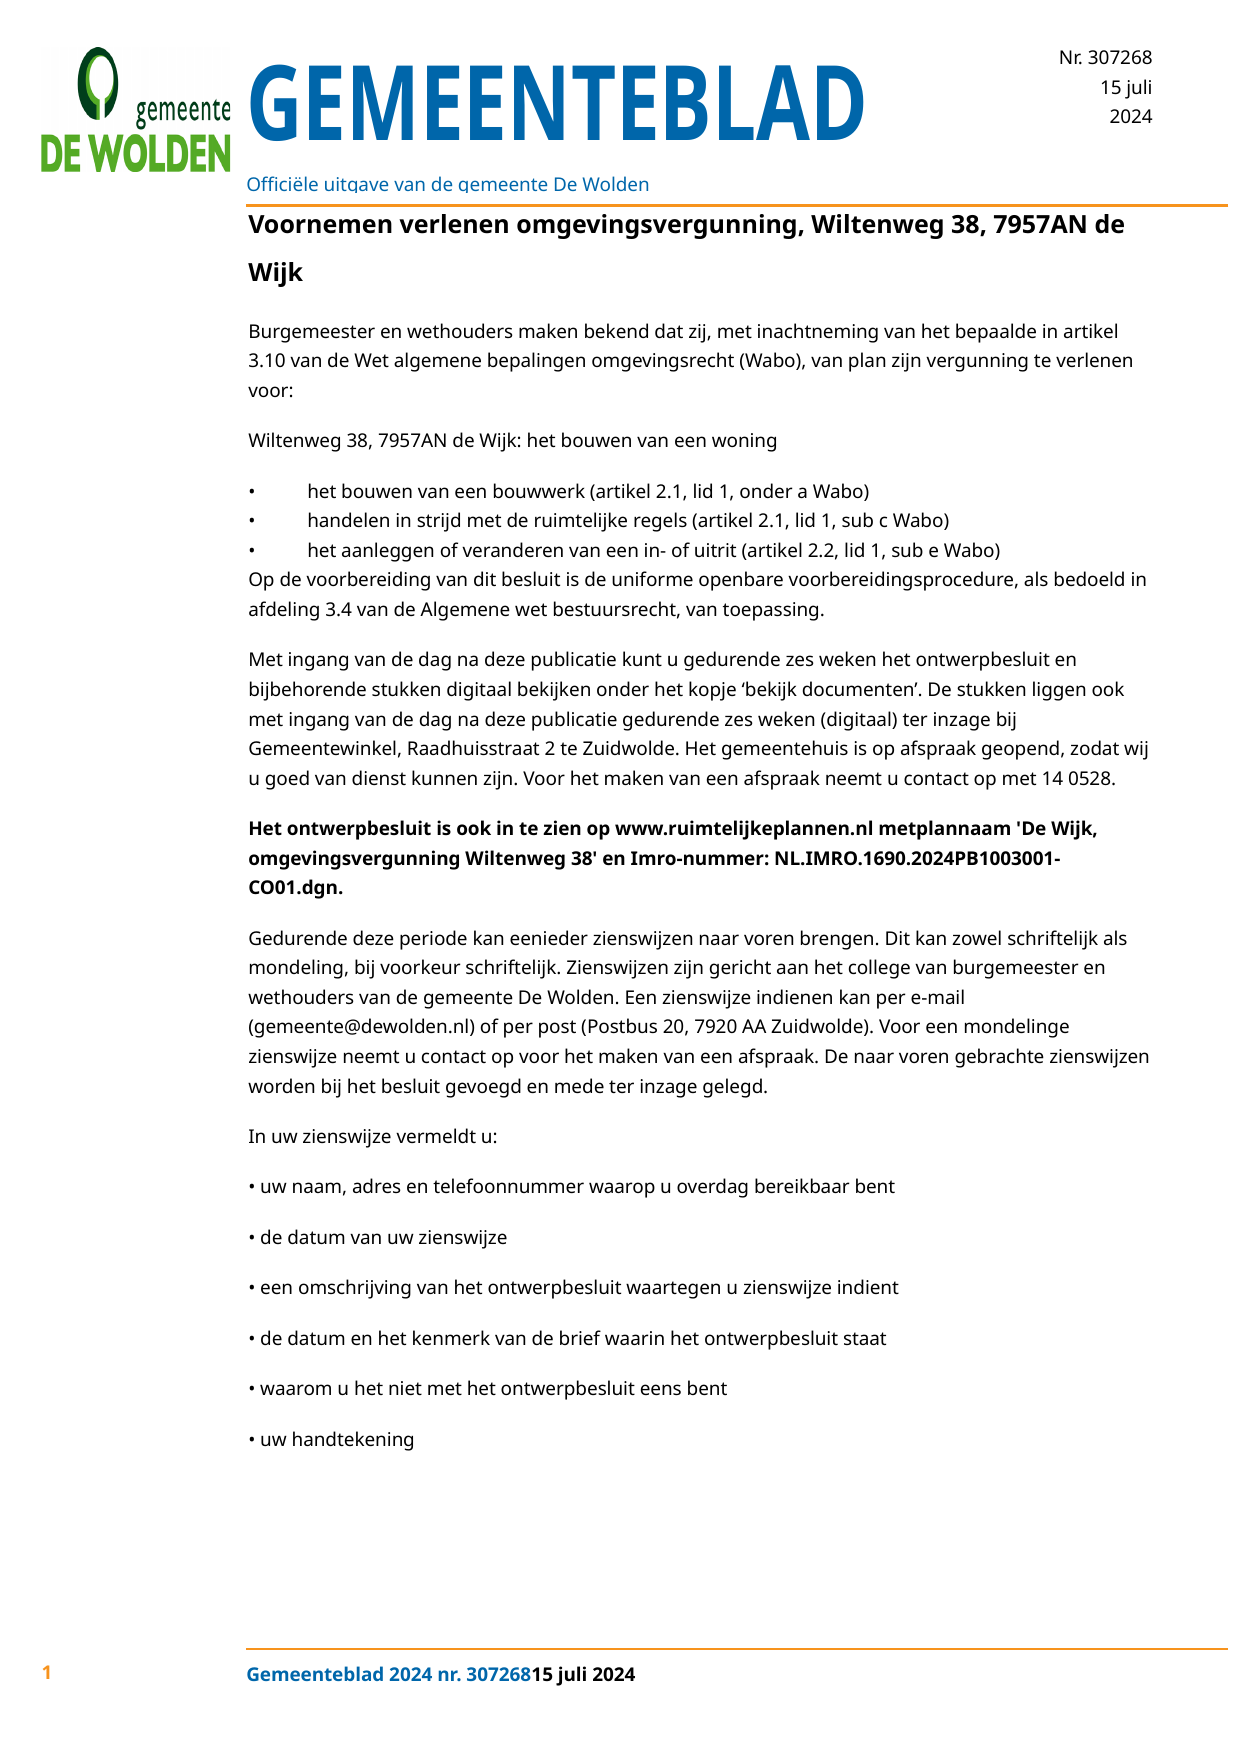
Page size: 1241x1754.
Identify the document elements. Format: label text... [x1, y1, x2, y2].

text Op de voorbereiding van dit besluit is de uniforme openbare voorbereidingsprocedure, als bedoeld in afdeling 3.4 van de Algemene wet bestuursrecht, van toepassing. [248, 567, 1152, 622]
text • uw naam, adres en telefoonnummer waarop u overdag bereikbaar bent [248, 1174, 1152, 1199]
list het aanleggen of veranderen van een in- of uitrit (artikel 2.2, lid 1, sub e Wabo) [248, 537, 1152, 563]
list het bouwen van een bouwwerk (artikel 2.1, lid 1, onder a Wabo) [248, 478, 1152, 504]
text • waarom u het niet met het ontwerpbesluit eens bent [248, 1375, 1152, 1401]
list handelen in strijd met de ruimtelijke regels (artikel 2.1, lid 1, sub c Wabo) [248, 507, 1152, 533]
text Gedurende deze periode kan eenieder zienswijzen naar voren brengen. Dit kan zowel schriftelijk als mondeling, bij voorkeur schriftelijk. Zienswijzen zijn gericht aan het college van burgemeester en wethouders van de gemeente De Wolden. Een zienswijze indienen kan per e-mail (gemeente@dewolden.nl) of per post (Postbus 20, 7920 AA Zuidwolde). Voor een mondelinge zienswijze neemt u contact op voor het maken van een afspraak. De naar voren gebrachte zienswijzen worden bij het besluit gevoegd en mede ter inzage gelegd. [248, 925, 1152, 1099]
text Wiltenweg 38, 7957AN de Wijk: het bouwen van een woning [248, 427, 1152, 453]
picture [41, 47, 231, 172]
text In uw zienswijze vermeldt u: [248, 1123, 1152, 1149]
text • de datum en het kenmerk van de brief waarin het ontwerpbesluit staat [248, 1325, 1152, 1351]
text Voornemen verlenen omgevingsvergunning, Wiltenweg 38, 7957AN de Wijk [248, 207, 1152, 288]
text • de datum van uw zienswijze [248, 1224, 1152, 1250]
text Burgemeester en wethouders maken bekend dat zij, met inachtneming van het bepaalde in artikel 3.10 van de Wet algemene bepalingen omgevingsrecht (Wabo), van plan zijn vergunning te verlenen voor: [248, 318, 1152, 403]
text Met ingang van de dag na deze publicatie kunt u gedurende zes weken het ontwerpbesluit en bijbehorende stukken digitaal bekijken onder het kopje ‘bekijk documenten’. De stukken liggen ook met ingang van de dag na deze publicatie gedurende zes weken (digitaal) ter inzage bij Gemeentewinkel, Raadhuisstraat 2 te Zuidwolde. Het gemeentehuis is op afspraak geopend, zodat wij u goed van dienst kunnen zijn. Voor het maken van een afspraak neemt u contact op met 14 0528. [248, 647, 1152, 791]
text Het ontwerpbesluit is ook in te zien op www.ruimtelijkeplannen.nl metplannaam 'De Wijk, omgevingsvergunning Wiltenweg 38' en Imro-nummer: NL.IMRO.1690.2024PB1003001-CO01.dgn. [248, 815, 1152, 900]
text • een omschrijving van het ontwerpbesluit waartegen u zienswijze indient [248, 1274, 1152, 1300]
text • uw handtekening [248, 1426, 1152, 1452]
